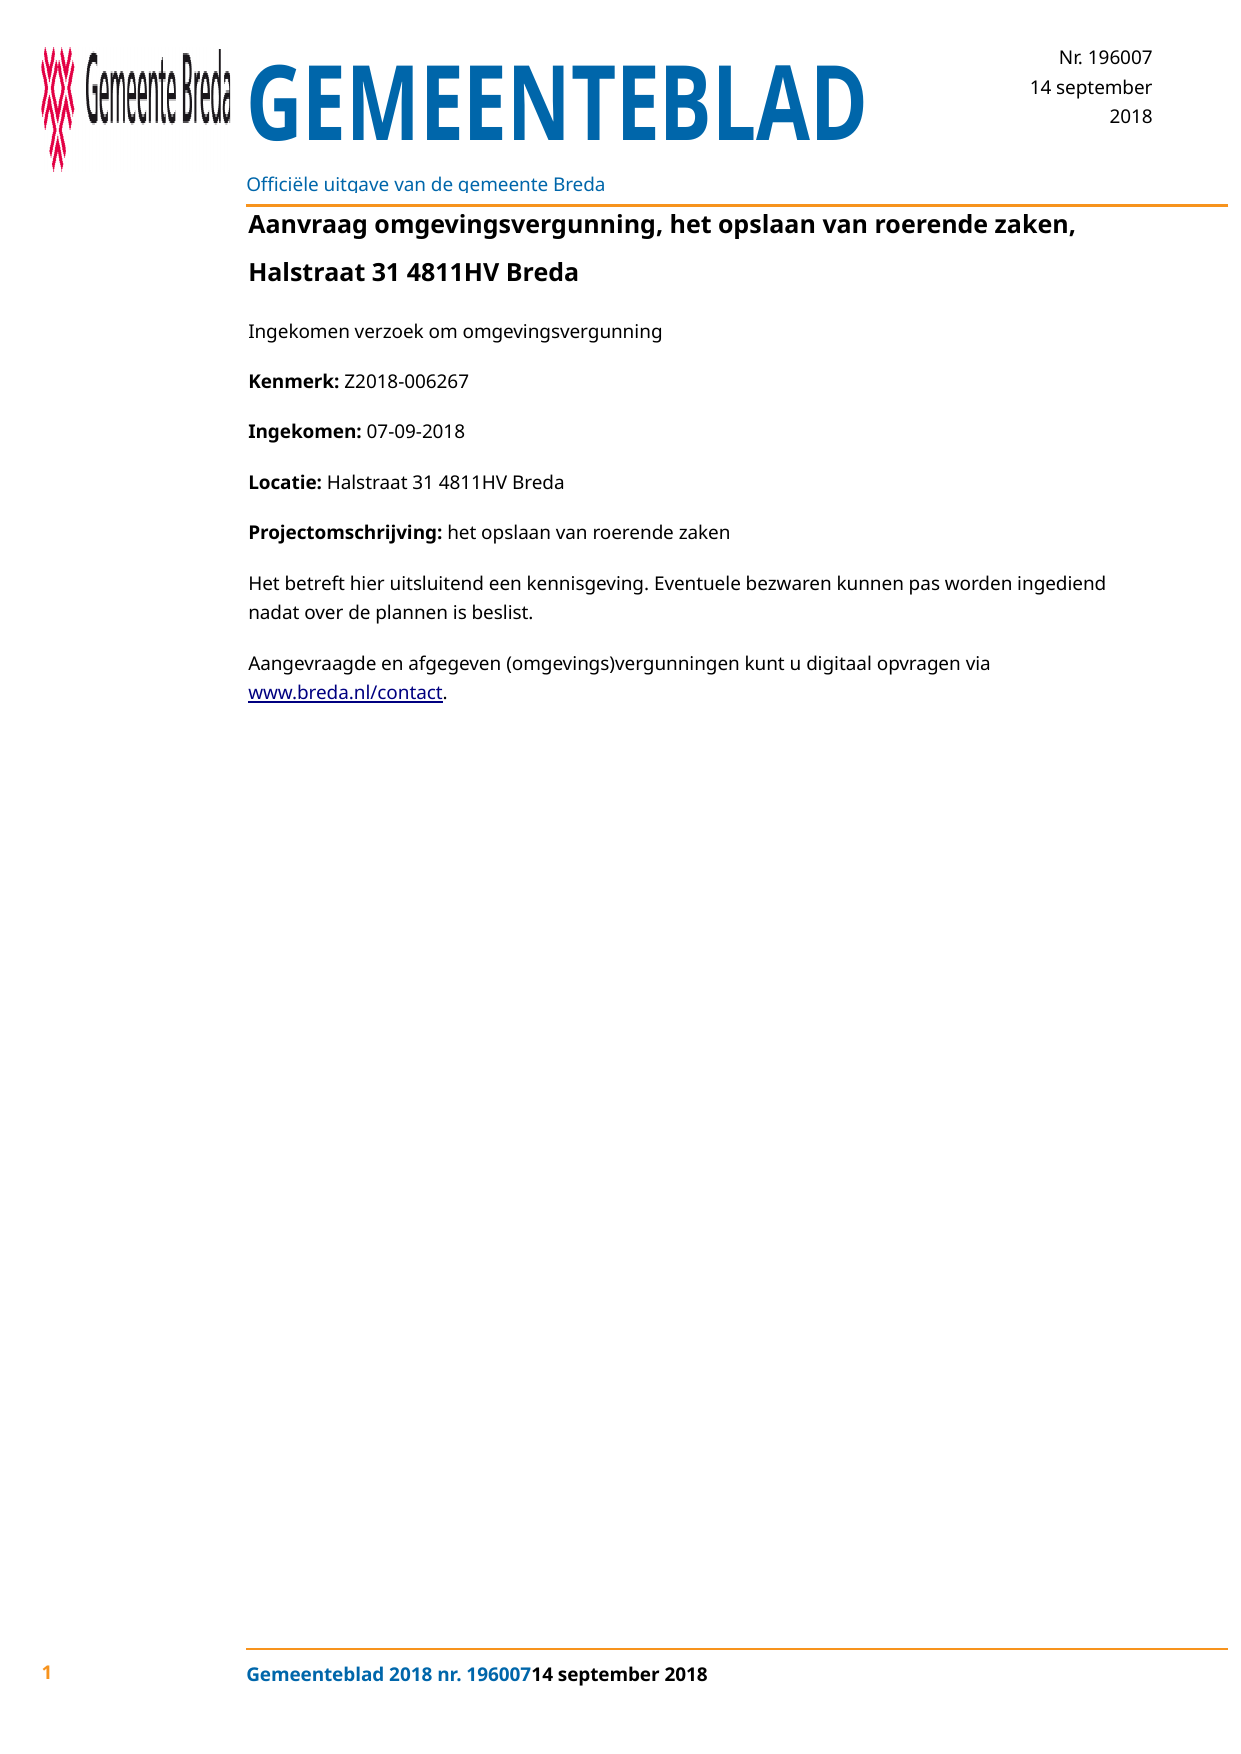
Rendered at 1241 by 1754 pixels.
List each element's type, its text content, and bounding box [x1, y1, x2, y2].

text Ingekomen: 07-09-2018 [248, 419, 1152, 444]
text Kenmerk: Z2018-006267 [248, 368, 1152, 394]
text Aanvraag omgevingsvergunning, het opslaan van roerende zaken, Halstraat 31 4811HV Breda [248, 207, 1152, 288]
text Locatie: Halstraat 31 4811HV Breda [248, 469, 1152, 495]
text Projectomschrijving: het opslaan van roerende zaken [248, 519, 1152, 545]
text Het betreft hier uitsluitend een kennisgeving. Eventuele bezwaren kunnen pas worden ingediend nadat over de plannen is beslist. [248, 570, 1152, 625]
picture [41, 47, 231, 172]
text Aangevraagde en afgegeven (omgevings)vergunningen kunt u digitaal opvragen via www.breda.nl/contact. [248, 650, 1152, 705]
text Ingekomen verzoek om omgevingsvergunning [248, 318, 1152, 344]
